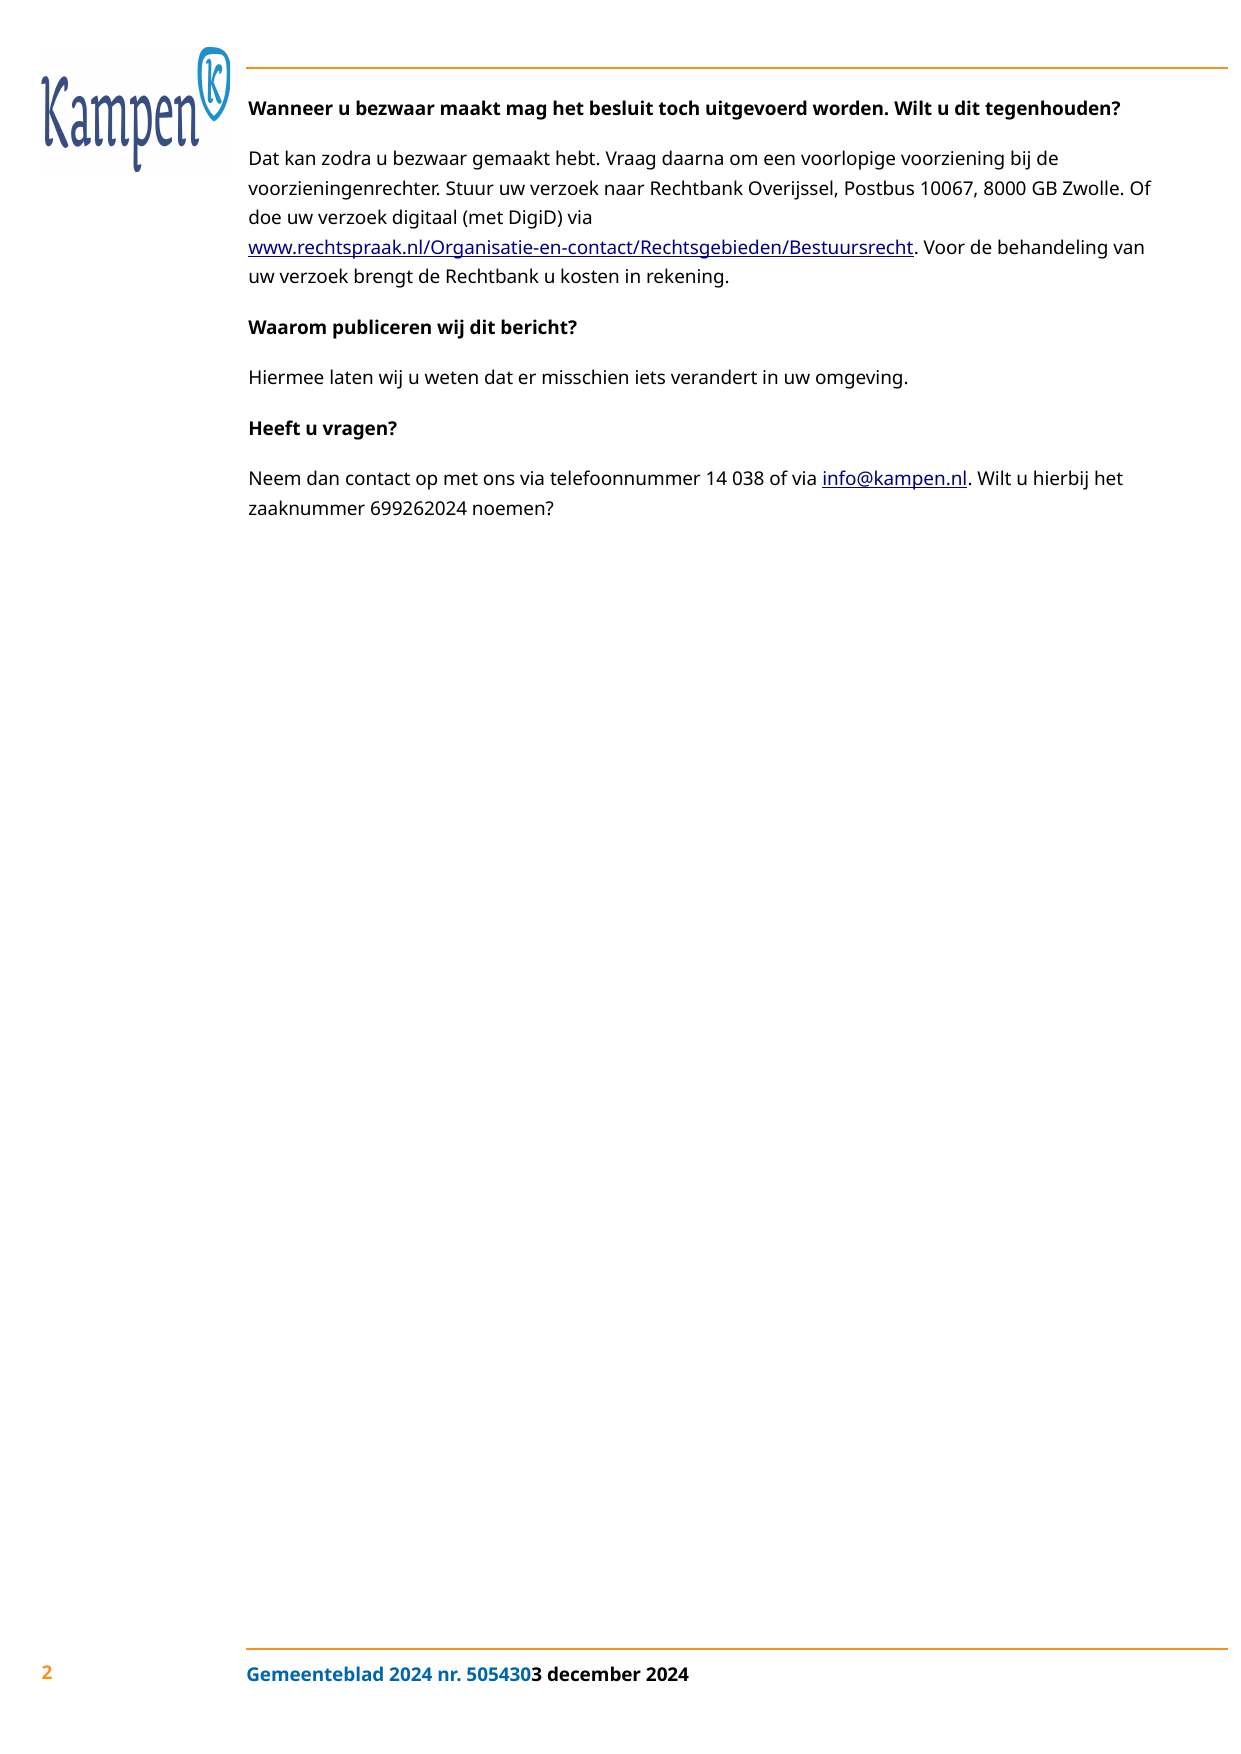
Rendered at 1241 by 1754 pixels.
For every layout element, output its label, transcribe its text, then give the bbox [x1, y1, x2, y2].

text Hiermee laten wij u weten dat er misschien iets verandert in uw omgeving. [248, 364, 1152, 390]
text Dat kan zodra u bezwaar gemaakt hebt. Vraag daarna om een voorlopige voorziening bij de voorzieningenrechter. Stuur uw verzoek naar Rechtbank Overijssel, Postbus 10067, 8000 GB Zwolle. Of doe uw verzoek digitaal (met DigiD) via www.rechtspraak.nl/Organisatie-en-contact/Rechtsgebieden/Bestuursrecht. Voor de behandeling van uw verzoek brengt de Rechtbank u kosten in rekening. [248, 145, 1152, 289]
text Waarom publiceren wij dit bericht? [248, 314, 1152, 340]
text Heeft u vragen? [248, 415, 1152, 441]
text Neem dan contact op met ons via telefoonnummer 14 038 of via info@kampen.nl. Wilt u hierbij het zaaknummer 699262024 noemen? [248, 465, 1152, 521]
text Wanneer u bezwaar maakt mag het besluit toch uitgevoerd worden. Wilt u dit tegenhouden? [248, 95, 1152, 121]
picture [41, 47, 231, 172]
